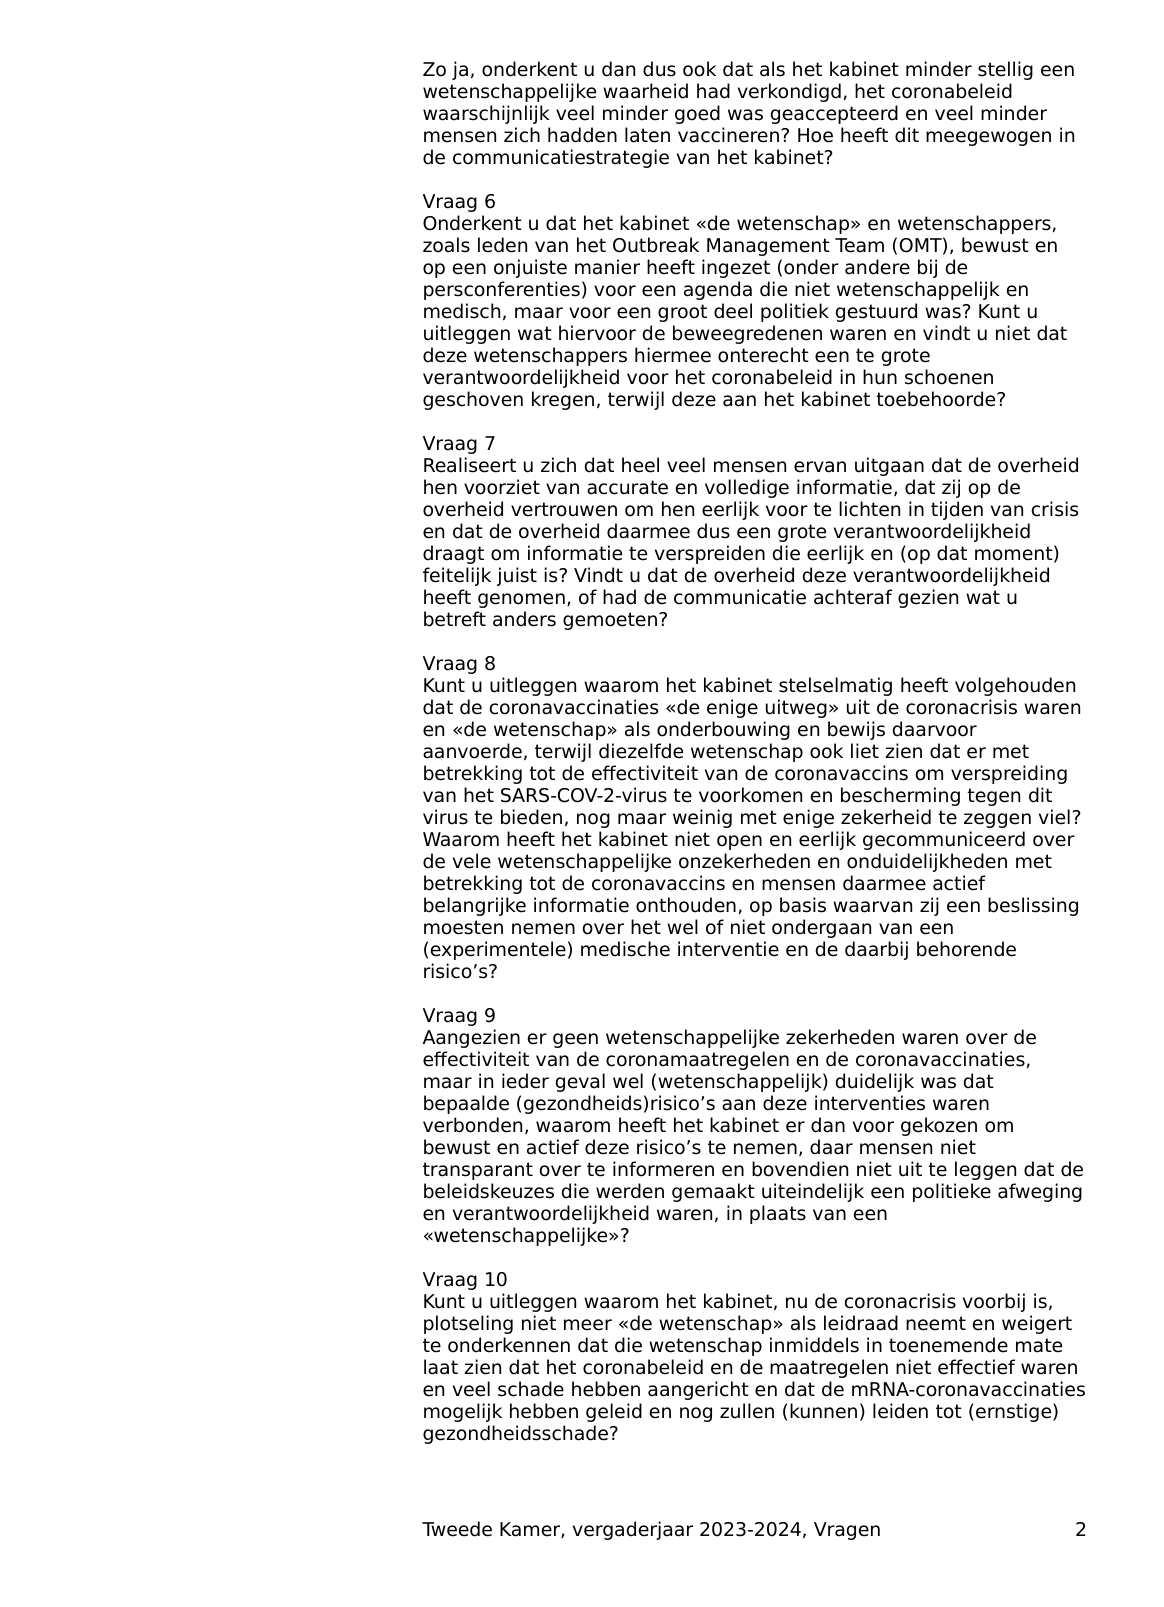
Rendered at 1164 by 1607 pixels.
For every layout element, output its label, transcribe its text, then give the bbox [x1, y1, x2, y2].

text Zo ja, onderkent u dan dus ook dat als het kabinet minder stellig een wetenschappelijke waarheid had verkondigd, het coronabeleid waarschijnlijk veel minder goed was geaccepteerd en veel minder mensen zich hadden laten vaccineren? Hoe heeft dit meegewogen in de communicatiestrategie van het kabinet? [422, 59, 1087, 169]
text Aangezien er geen wetenschappelijke zekerheden waren over de effectiviteit van de coronamaatregelen en de coronavaccinaties, maar in ieder geval wel (wetenschappelijk) duidelijk was dat bepaalde (gezondheids)risico’s aan deze interventies waren verbonden, waarom heeft het kabinet er dan voor gekozen om bewust en actief deze risico’s te nemen, daar mensen niet transparant over te informeren en bovendien niet uit te leggen dat de beleidskeuzes die werden gemaakt uiteindelijk een politieke afweging en verantwoordelijkheid waren, in plaats van een «wetenschappelijke»? [422, 1027, 1087, 1247]
text Vraag 6 [422, 191, 1087, 213]
text Vraag 10 [422, 1269, 1087, 1291]
text Kunt u uitleggen waarom het kabinet, nu de coronacrisis voorbij is, plotseling niet meer «de wetenschap» als leidraad neemt en weigert te onderkennen dat die wetenschap inmiddels in toenemende mate laat zien dat het coronabeleid en de maatregelen niet effectief waren en veel schade hebben aangericht en dat de mRNA-coronavaccinaties mogelijk hebben geleid en nog zullen (kunnen) leiden tot (ernstige) gezondheidsschade? [422, 1291, 1087, 1445]
text Onderkent u dat het kabinet «de wetenschap» en wetenschappers, zoals leden van het Outbreak Management Team (OMT), bewust en op een onjuiste manier heeft ingezet (onder andere bij de persconferenties) voor een agenda die niet wetenschappelijk en medisch, maar voor een groot deel politiek gestuurd was? Kunt u uitleggen wat hiervoor de beweegredenen waren en vindt u niet dat deze wetenschappers hiermee onterecht een te grote verantwoordelijkheid voor het coronabeleid in hun schoenen geschoven kregen, terwijl deze aan het kabinet toebehoorde? [422, 213, 1087, 411]
text Vraag 9 [422, 1005, 1087, 1027]
text Vraag 8 [422, 653, 1087, 675]
text Vraag 7 [422, 433, 1087, 455]
text Kunt u uitleggen waarom het kabinet stelselmatig heeft volgehouden dat de coronavaccinaties «de enige uitweg» uit de coronacrisis waren en «de wetenschap» als onderbouwing en bewijs daarvoor aanvoerde, terwijl diezelfde wetenschap ook liet zien dat er met betrekking tot de effectiviteit van de coronavaccins om verspreiding van het SARS-COV-2-virus te voorkomen en bescherming tegen dit virus te bieden, nog maar weinig met enige zekerheid te zeggen viel? Waarom heeft het kabinet niet open en eerlijk gecommuniceerd over de vele wetenschappelijke onzekerheden en onduidelijkheden met betrekking tot de coronavaccins en mensen daarmee actief belangrijke informatie onthouden, op basis waarvan zij een beslissing moesten nemen over het wel of niet ondergaan van een (experimentele) medische interventie en de daarbij behorende risico’s? [422, 675, 1087, 983]
text Realiseert u zich dat heel veel mensen ervan uitgaan dat de overheid hen voorziet van accurate en volledige informatie, dat zij op de overheid vertrouwen om hen eerlijk voor te lichten in tijden van crisis en dat de overheid daarmee dus een grote verantwoordelijkheid draagt om informatie te verspreiden die eerlijk en (op dat moment) feitelijk juist is? Vindt u dat de overheid deze verantwoordelijkheid heeft genomen, of had de communicatie achteraf gezien wat u betreft anders gemoeten? [422, 455, 1087, 631]
